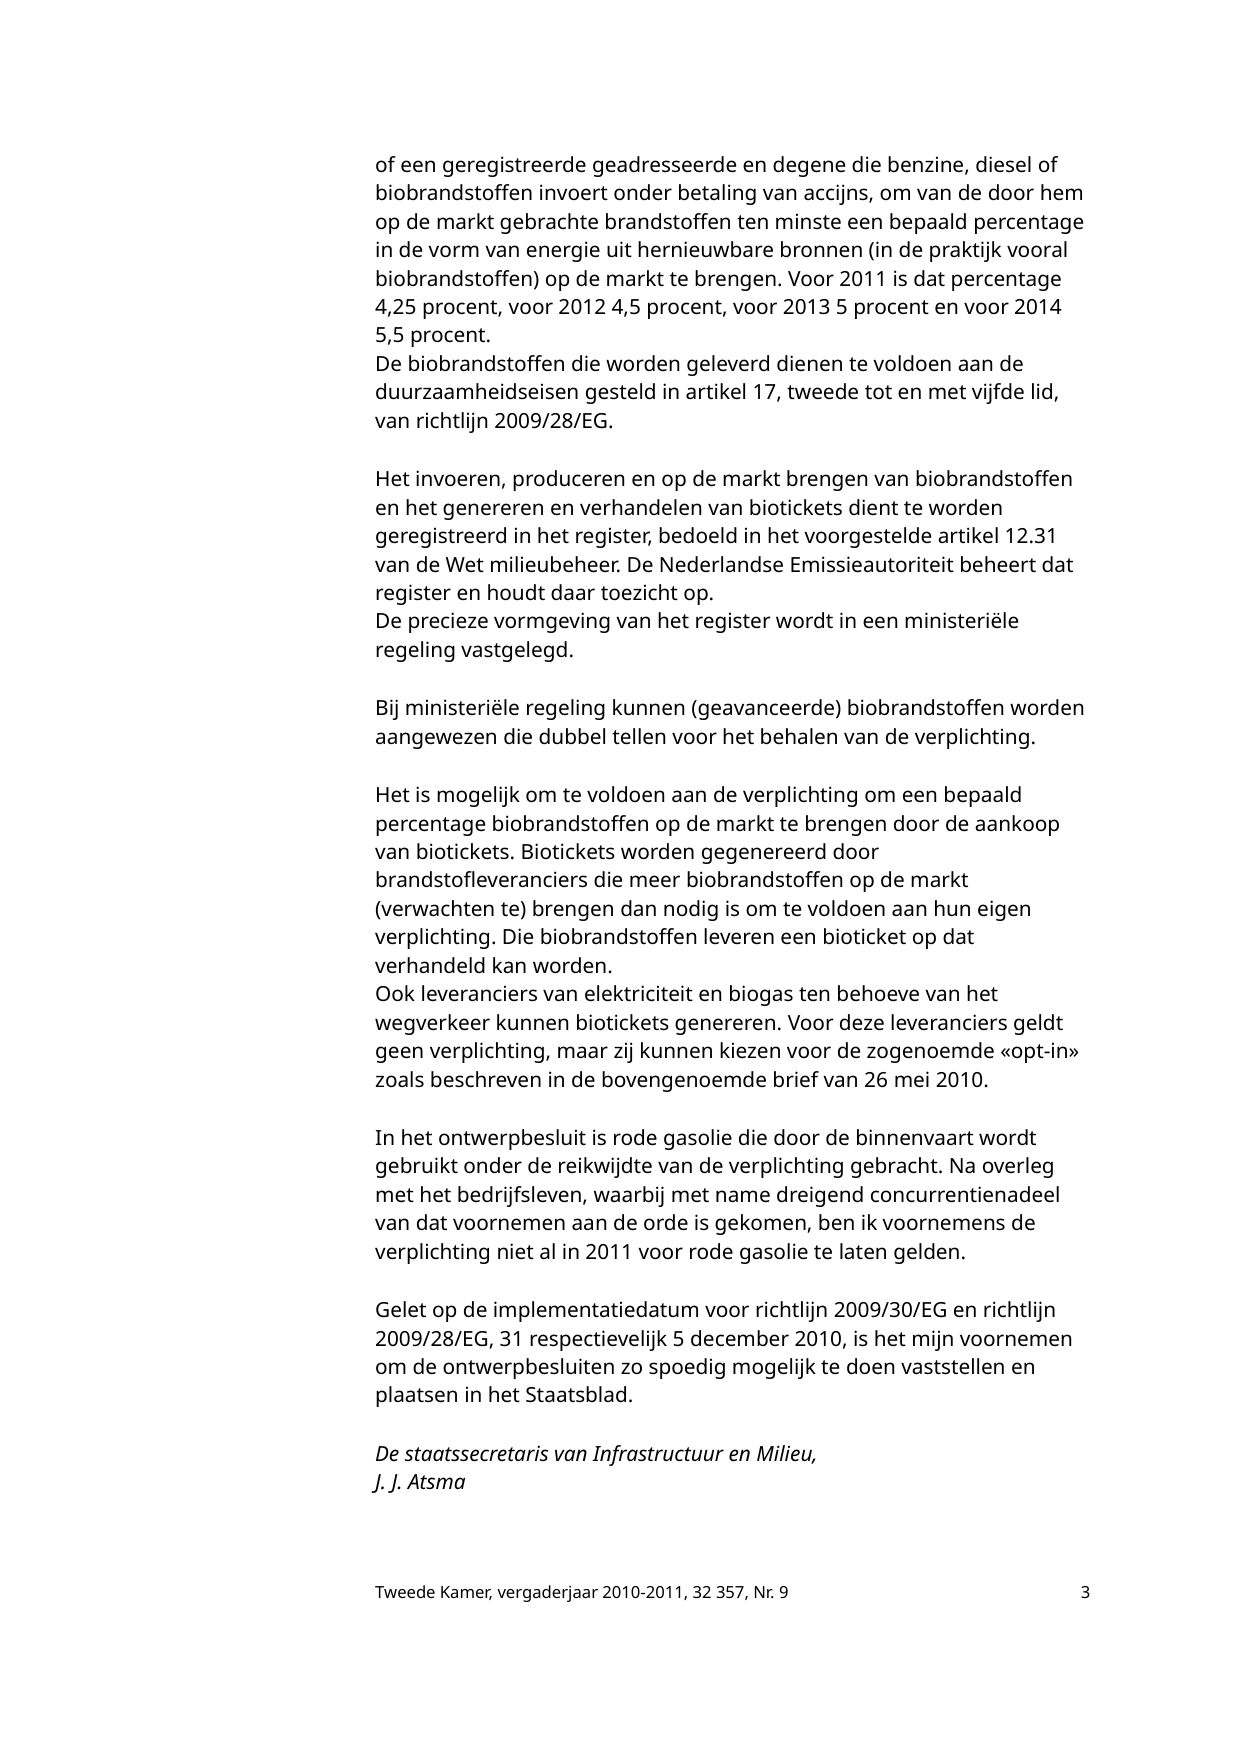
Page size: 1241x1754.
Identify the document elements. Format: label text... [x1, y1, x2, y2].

text Ook leveranciers van elektriciteit en biogas ten behoeve van het wegverkeer kunnen biotickets genereren. Voor deze leveranciers geldt geen verplichting, maar zij kunnen kiezen voor de zogenoemde «opt-in» zoals beschreven in de bovengenoemde brief van 26 mei 2010. [375, 979, 1090, 1093]
text De biobrandstoffen die worden geleverd dienen te voldoen aan de duurzaamheidseisen gesteld in artikel 17, tweede tot en met vijfde lid, van richtlijn 2009/28/EG. [375, 349, 1090, 434]
text Het is mogelijk om te voldoen aan de verplichting om een bepaald percentage biobrandstoffen op de markt te brengen door de aankoop van biotickets. Biotickets worden gegenereerd door brandstofleveranciers die meer biobrandstoffen op de markt (verwachten te) brengen dan nodig is om te voldoen aan hun eigen verplichting. Die biobrandstoffen leveren een bioticket op dat verhandeld kan worden. [375, 780, 1090, 979]
text Gelet op de implementatiedatum voor richtlijn 2009/30/EG en richtlijn 2009/28/EG, 31 respectievelijk 5 december 2010, is het mijn voornemen om de ontwerpbesluiten zo spoedig mogelijk te doen vaststellen en plaatsen in het Staatsblad. [375, 1295, 1090, 1409]
text De staatssecretaris van Infrastructuur en Milieu, [375, 1439, 1090, 1467]
text In het ontwerpbesluit is rode gasolie die door de binnenvaart wordt gebruikt onder de reikwijdte van de verplichting gebracht. Na overleg met het bedrijfsleven, waarbij met name dreigend concurrentienadeel van dat voornemen aan de orde is gekomen, ben ik voornemens de verplichting niet al in 2011 voor rode gasolie te laten gelden. [375, 1123, 1090, 1265]
text Bij ministeriële regeling kunnen (geavanceerde) biobrandstoffen worden aangewezen die dubbel tellen voor het behalen van de verplichting. [375, 693, 1090, 750]
text J. J. Atsma [375, 1467, 1090, 1496]
text De precieze vormgeving van het register wordt in een ministeriële regeling vastgelegd. [375, 607, 1090, 663]
text of een geregistreerde geadresseerde en degene die benzine, diesel of biobrandstoffen invoert onder betaling van accijns, om van de door hem op de markt gebrachte brandstoffen ten minste een bepaald percentage in de vorm van energie uit hernieuwbare bronnen (in de praktijk vooral biobrandstoffen) op de markt te brengen. Voor 2011 is dat percentage 4,25 procent, voor 2012 4,5 procent, voor 2013 5 procent en voor 2014 5,5 procent. [375, 150, 1090, 349]
text Het invoeren, produceren en op de markt brengen van biobrandstoffen en het genereren en verhandelen van biotickets dient te worden geregistreerd in het register, bedoeld in het voorgestelde artikel 12.31 van de Wet milieubeheer. De Nederlandse Emissieautoriteit beheert dat register en houdt daar toezicht op. [375, 464, 1090, 607]
